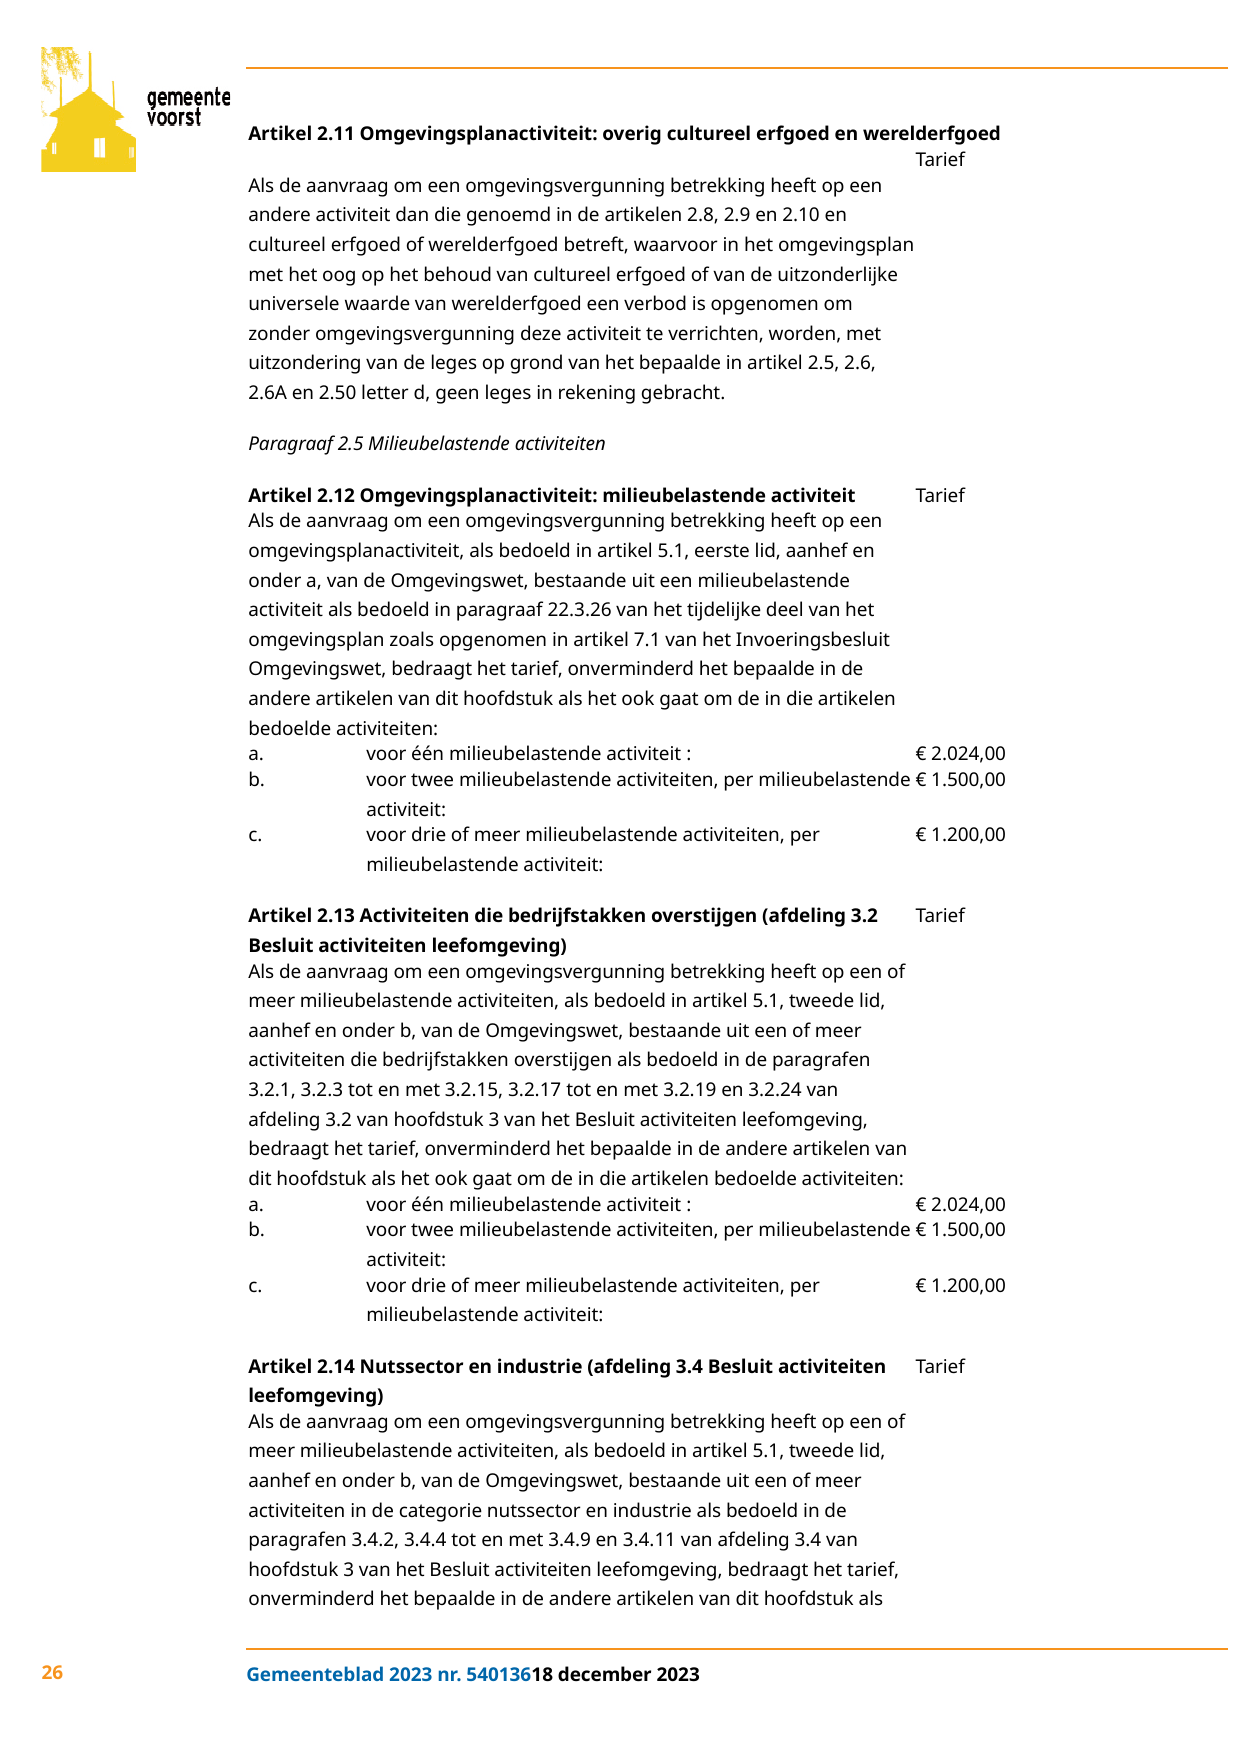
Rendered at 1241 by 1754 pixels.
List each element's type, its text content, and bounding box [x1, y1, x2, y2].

table_cell voor twee milieubelastende activiteiten, per milieubelastende activiteit: [366, 1216, 915, 1272]
table_cell Artikel 2.11 Omgevingsplanactiviteit: overig cultureel erfgoed en werelderfgoed [248, 121, 1033, 146]
table_cell [797, 95, 915, 121]
table_cell [797, 877, 915, 903]
table_cell € 1.500,00 [915, 766, 1033, 822]
table_cell Paragraaf 2.5 Milieubelastende activiteiten [248, 431, 1033, 456]
table_cell Als de aanvraag om een omgevingsvergunning betrekking heeft op een of meer milieubelastende activiteiten, als bedoeld in artikel 5.1, tweede lid, aanhef en onder b, van de Omgevingswet, bestaande uit een of meer activiteiten die bedrijfstakken overstijgen als bedoeld in de paragrafen 3.2.1, 3.2.3 tot en met 3.2.15, 3.2.17 tot en met 3.2.19 en 3.2.24 van afdeling 3.2 van hoofdstuk 3 van het Besluit activiteiten leefomgeving, bedraagt het tarief, onverminderd het bepaalde in de andere artikelen van dit hoofdstuk als het ook gaat om de in die artikelen bedoelde activiteiten: [248, 958, 915, 1191]
table_cell [915, 456, 1033, 482]
table_cell € 1.200,00 [915, 1272, 1033, 1327]
table_cell [366, 1327, 484, 1353]
table_cell b. [248, 1216, 366, 1272]
table_cell voor drie of meer milieubelastende activiteiten, per milieubelastende activiteit: [366, 1272, 915, 1327]
table_cell voor één milieubelastende activiteit : [366, 1191, 915, 1216]
table_cell [915, 877, 1033, 903]
table_cell [797, 1327, 915, 1353]
table_cell € 2.024,00 [915, 741, 1033, 766]
table_cell voor één milieubelastende activiteit : [366, 741, 915, 766]
table_cell b. [248, 766, 366, 822]
table_cell [248, 146, 797, 172]
table_cell Artikel 2.14 Nutssector en industrie (afdeling 3.4 Besluit activiteiten leefomgeving) [248, 1353, 915, 1408]
table_cell voor twee milieubelastende activiteiten, per milieubelastende activiteit: [366, 766, 915, 822]
table_cell [915, 958, 1033, 1191]
table_cell [679, 95, 797, 121]
table_cell Tarief [915, 1353, 1033, 1408]
table_cell Tarief [915, 482, 1033, 508]
table_cell [915, 172, 1033, 405]
table_cell [248, 456, 366, 482]
table_cell [797, 146, 915, 172]
table_cell [366, 405, 484, 431]
table_cell a. [248, 741, 366, 766]
table_cell € 1.200,00 [915, 822, 1033, 877]
table_cell [797, 456, 915, 482]
table_cell [248, 405, 366, 431]
table_cell Artikel 2.12 Omgevingsplanactiviteit: milieubelastende activiteit [248, 482, 915, 508]
table_cell [797, 405, 915, 431]
table_cell [366, 95, 484, 121]
table_cell Artikel 2.13 Activiteiten die bedrijfstakken overstijgen (afdeling 3.2 Besluit activiteiten leefomgeving) [248, 903, 915, 958]
table_cell [484, 1327, 679, 1353]
table_cell [679, 456, 797, 482]
table_cell [915, 405, 1033, 431]
table_cell € 2.024,00 [915, 1191, 1033, 1216]
table_cell [679, 1327, 797, 1353]
table_cell [248, 1327, 366, 1353]
table_cell c. [248, 1272, 366, 1327]
table_cell [915, 95, 1033, 121]
table_cell a. [248, 1191, 366, 1216]
table_cell c. [248, 822, 366, 877]
table_cell [484, 456, 679, 482]
table_cell [248, 95, 366, 121]
table_cell [915, 1408, 1033, 1611]
table_cell [366, 877, 484, 903]
table_cell [484, 95, 679, 121]
table_cell Als de aanvraag om een omgevingsvergunning betrekking heeft op een omgevingsplanactiviteit, als bedoeld in artikel 5.1, eerste lid, aanhef en onder a, van de Omgevingswet, bestaande uit een milieubelastende activiteit als bedoeld in paragraaf 22.3.26 van het tijdelijke deel van het omgevingsplan zoals opgenomen in artikel 7.1 van het Invoeringsbesluit Omgevingswet, bedraagt het tarief, onverminderd het bepaalde in de andere artikelen van dit hoofdstuk als het ook gaat om de in die artikelen bedoelde activiteiten: [248, 508, 915, 741]
table_cell Als de aanvraag om een omgevingsvergunning betrekking heeft op een of meer milieubelastende activiteiten, als bedoeld in artikel 5.1, tweede lid, aanhef en onder b, van de Omgevingswet, bestaande uit een of meer activiteiten in de categorie nutssector en industrie als bedoeld in de paragrafen 3.4.2, 3.4.4 tot en met 3.4.9 en 3.4.11 van afdeling 3.4 van hoofdstuk 3 van het Besluit activiteiten leefomgeving, bedraagt het tarief, onverminderd het bepaalde in de andere artikelen van dit hoofdstuk als [248, 1408, 915, 1611]
table_cell Tarief [915, 903, 1033, 958]
table_cell [366, 456, 484, 482]
picture [41, 47, 231, 172]
table_cell € 1.500,00 [915, 1216, 1033, 1272]
table_cell [915, 1327, 1033, 1353]
table_cell [915, 508, 1033, 741]
table_cell [248, 877, 366, 903]
table_cell voor drie of meer milieubelastende activiteiten, per milieubelastende activiteit: [366, 822, 915, 877]
table_cell Tarief [915, 146, 1033, 172]
table_cell [484, 405, 679, 431]
table_cell [484, 877, 679, 903]
table_cell [679, 405, 797, 431]
table_cell Als de aanvraag om een omgevingsvergunning betrekking heeft op een andere activiteit dan die genoemd in de artikelen 2.8, 2.9 en 2.10 en cultureel erfgoed of werelderfgoed betreft, waarvoor in het omgevingsplan met het oog op het behoud van cultureel erfgoed of van de uitzonderlijke universele waarde van werelderfgoed een verbod is opgenomen om zonder omgevingsvergunning deze activiteit te verrichten, worden, met uitzondering van de leges op grond van het bepaalde in artikel 2.5, 2.6, 2.6A en 2.50 letter d, geen leges in rekening gebracht. [248, 172, 915, 405]
table_cell [679, 877, 797, 903]
